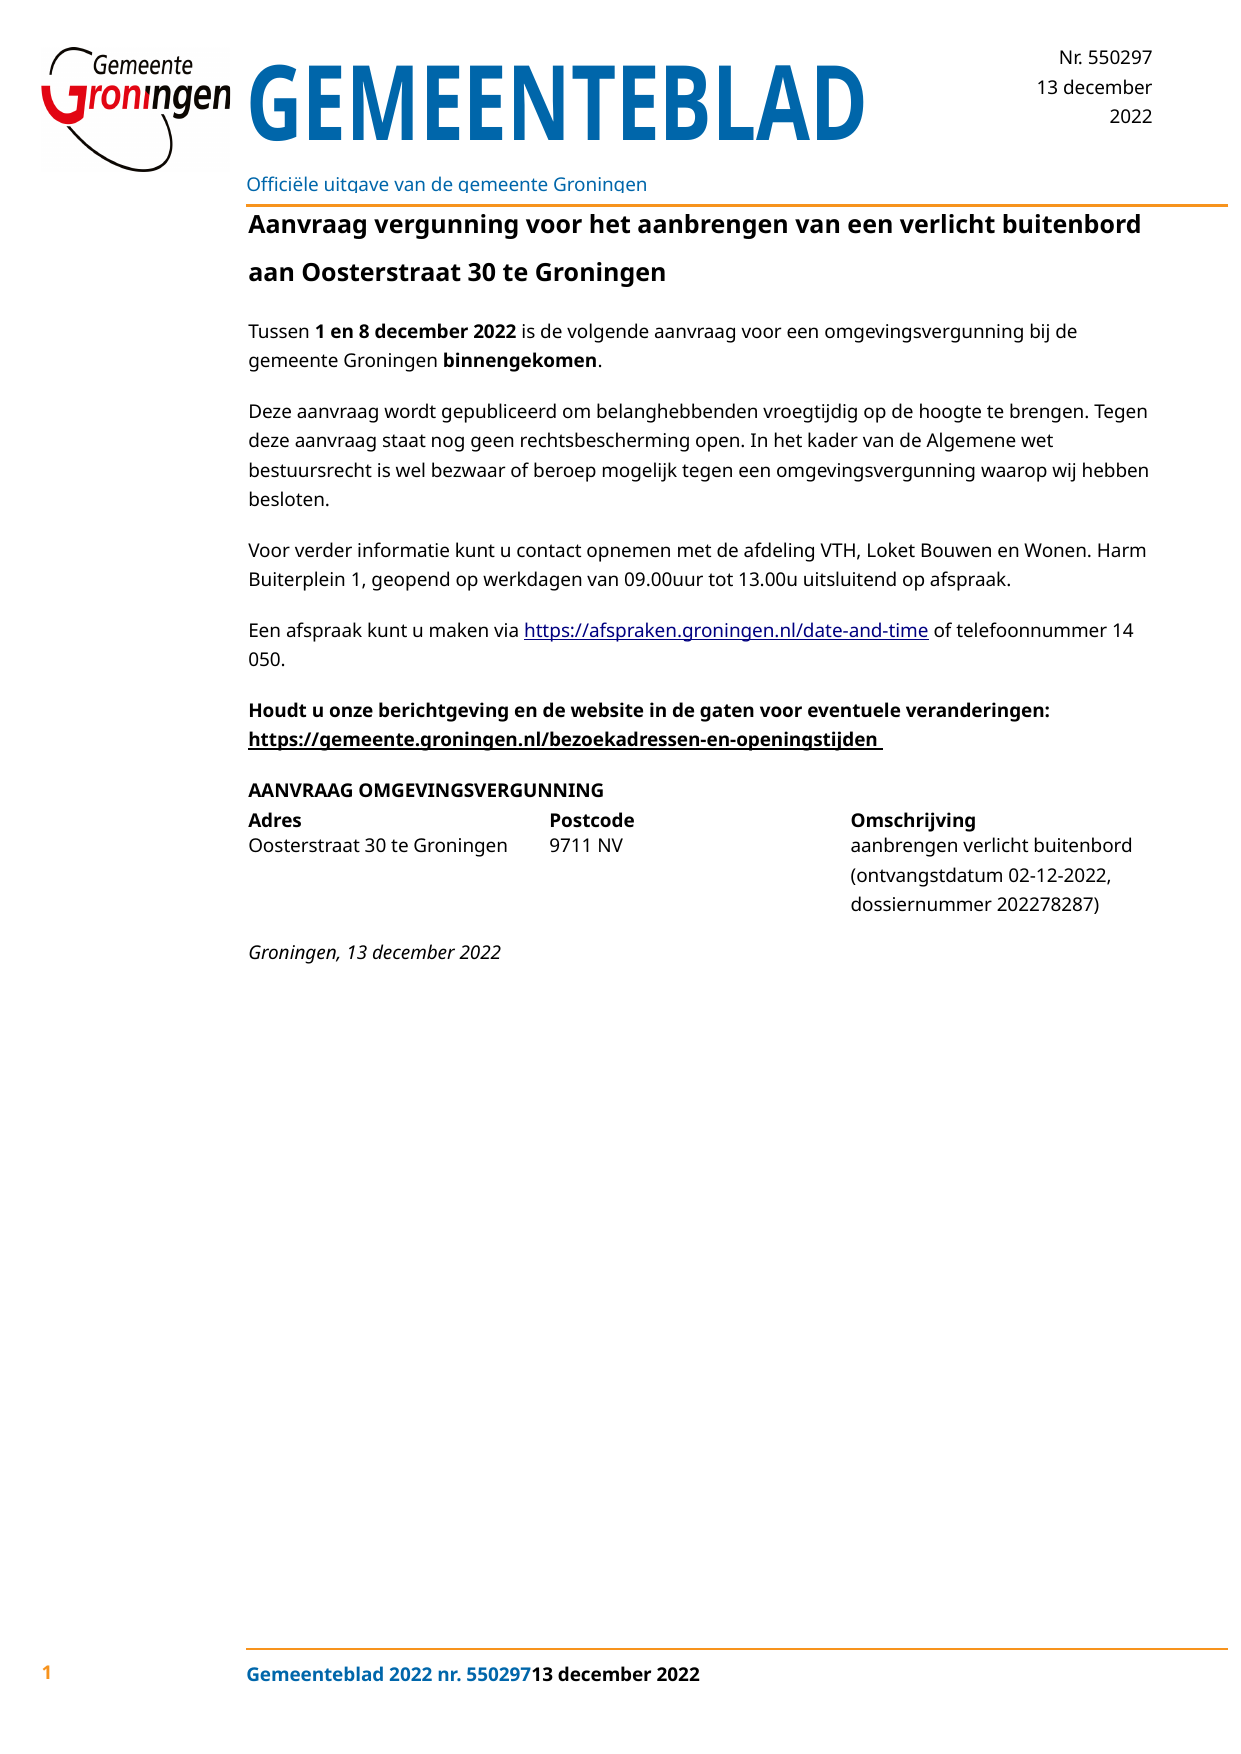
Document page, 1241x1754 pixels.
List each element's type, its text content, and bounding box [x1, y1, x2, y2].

text Voor verder informatie kunt u contact opnemen met de afdeling VTH, Loket Bouwen en Wonen. Harm Buiterplein 1, geopend op werkdagen van 09.00uur tot 13.00u uitsluitend op afspraak. [248, 537, 1152, 592]
text Groningen, 13 december 2022 [248, 939, 1152, 964]
table_cell 9711 NV [549, 833, 850, 917]
picture [41, 47, 231, 172]
text Deze aanvraag wordt gepubliceerd om belanghebbenden vroegtijdig op de hoogte te brengen. Tegen deze aanvraag staat nog geen rechtsbescherming open. In het kader van de Algemene wet bestuursrecht is wel bezwaar of beroep mogelijk tegen een omgevingsvergunning waarop wij hebben besloten. [248, 398, 1152, 512]
table_cell Oosterstraat 30 te Groningen [248, 833, 549, 917]
table_cell aanbrengen verlicht buitenbord (ontvangstdatum 02-12-2022, dossiernummer 202278287) [850, 833, 1152, 917]
table_header Omschrijving [850, 807, 1152, 832]
text Tussen 1 en 8 december 2022 is de volgende aanvraag voor een omgevingsvergunning bij de gemeente Groningen binnengekomen. [248, 318, 1152, 373]
table_header Adres [248, 807, 549, 832]
table_header Postcode [549, 807, 850, 832]
text Een afspraak kunt u maken via https://afspraken.groningen.nl/date-and-time of telefoonnummer 14 050. [248, 617, 1152, 672]
text Houdt u onze berichtgeving en de website in de gaten voor eventuele veranderingen: https://gemeente.groningen.nl/bezoekadressen-en-openingstijden [248, 697, 1152, 752]
text Aanvraag vergunning voor het aanbrengen van een verlicht buitenbord aan Oosterstraat 30 te Groningen [248, 207, 1152, 288]
text AANVRAAG OMGEVINGSVERGUNNING [248, 777, 1152, 803]
